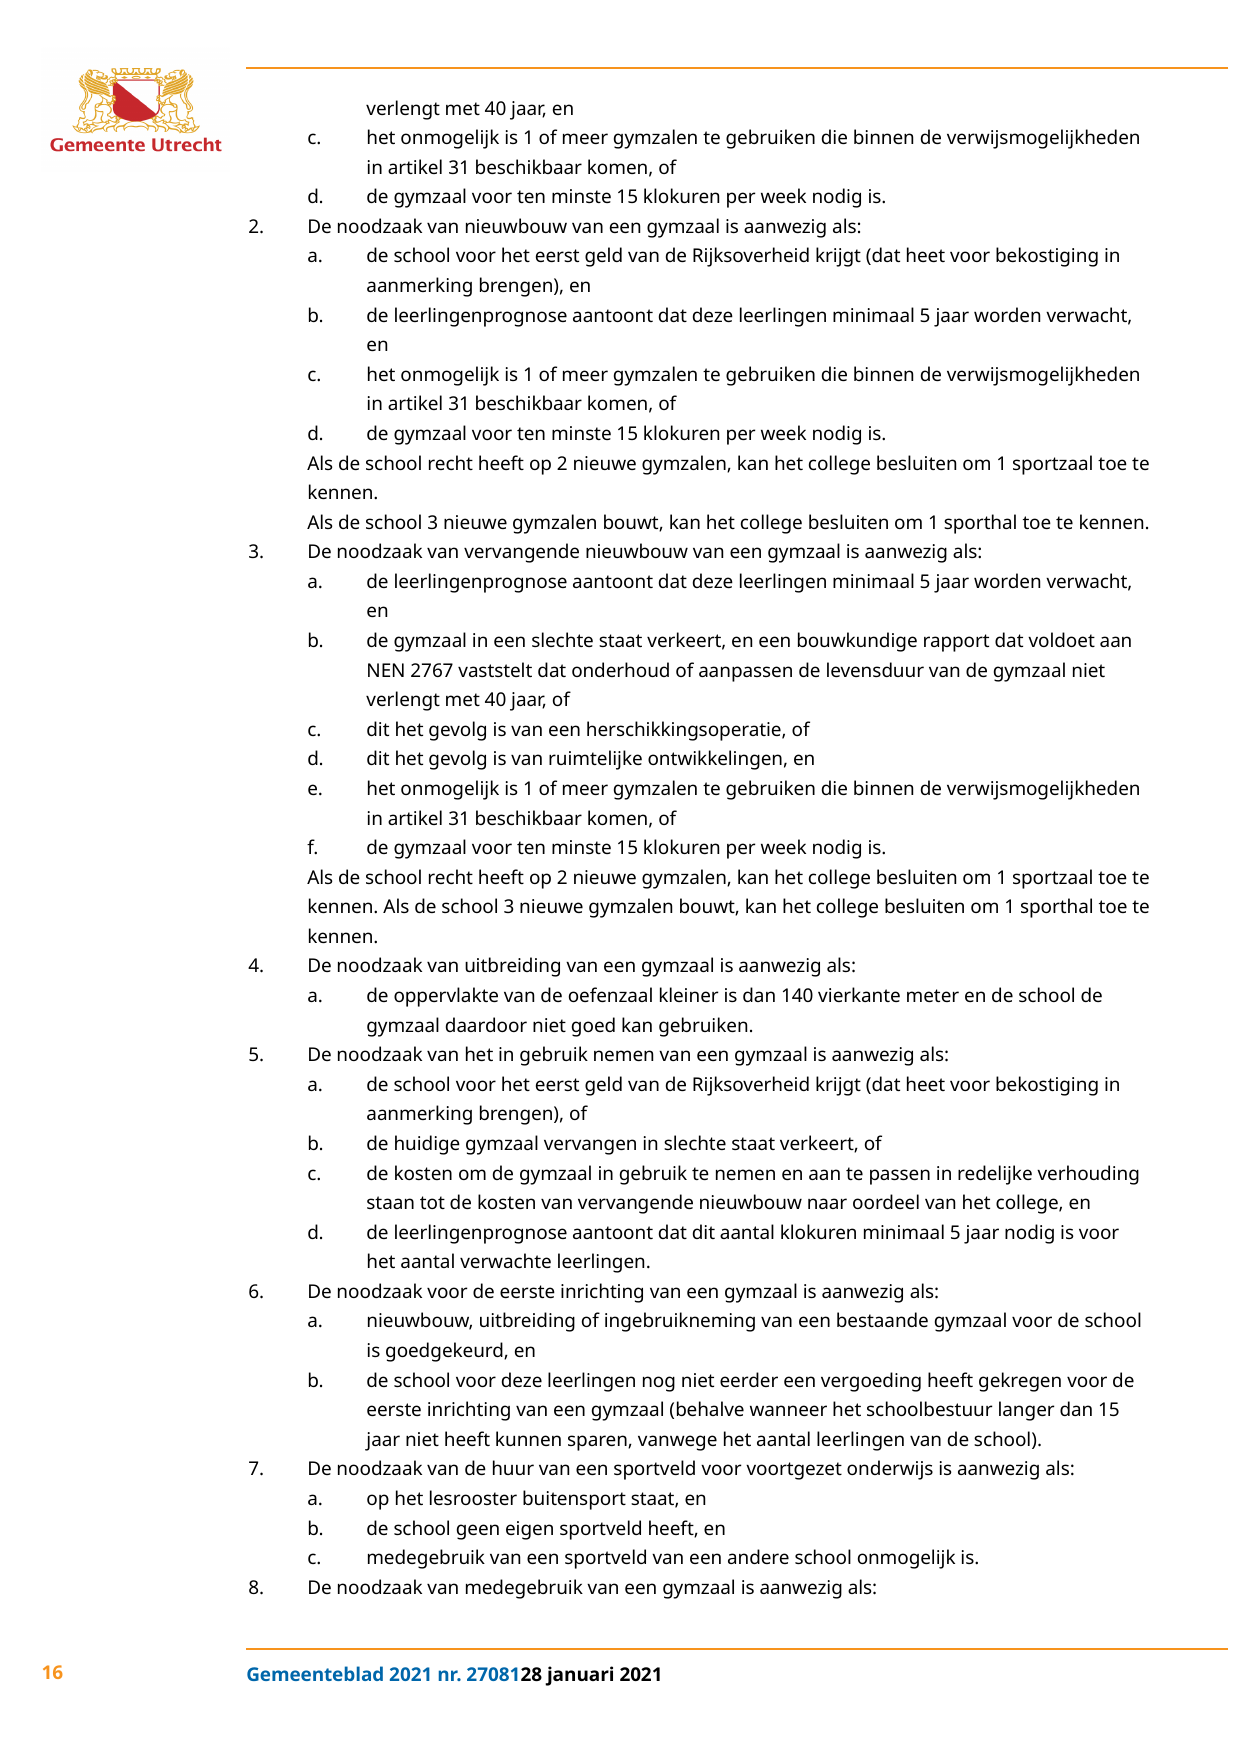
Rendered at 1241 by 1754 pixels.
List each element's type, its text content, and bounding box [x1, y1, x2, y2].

list het onmogelijk is 1 of meer gymzalen te gebruiken die binnen de verwijsmogelijkheden in artikel 31 beschikbaar komen, of [307, 775, 1152, 831]
list het onmogelijk is 1 of meer gymzalen te gebruiken die binnen de verwijsmogelijkheden in artikel 31 beschikbaar komen, of [307, 124, 1152, 180]
list Als de school recht heeft op 2 nieuwe gymzalen, kan het college besluiten om 1 sportzaal toe te kennen. Als de school 3 nieuwe gymzalen bouwt, kan het college besluiten om 1 sporthal toe te kennen. [248, 864, 1152, 949]
list dit het gevolg is van een herschikkingsoperatie, of [307, 716, 1152, 742]
list de gymzaal in een slechte staat verkeert, en een bouwkundige rapport dat voldoet aan NEN 2767 vaststelt dat onderhoud of aanpassen de levensduur van de gymzaal niet verlengt met 40 jaar, of [307, 627, 1152, 712]
list De noodzaak voor de eerste inrichting van een gymzaal is aanwezig als: [248, 1278, 1152, 1304]
list Als de school 3 nieuwe gymzalen bouwt, kan het college besluiten om 1 sporthal toe te kennen. [248, 509, 1152, 535]
list de school voor het eerst geld van de Rijksoverheid krijgt (dat heet voor bekostiging in aanmerking brengen), en [307, 243, 1152, 298]
list de leerlingenprognose aantoont dat deze leerlingen minimaal 5 jaar worden verwacht, en [307, 568, 1152, 623]
list de leerlingenprognose aantoont dat deze leerlingen minimaal 5 jaar worden verwacht, en [307, 302, 1152, 357]
list nieuwbouw, uitbreiding of ingebruikneming van een bestaande gymzaal voor de school is goedgekeurd, en [307, 1308, 1152, 1363]
list de gymzaal voor ten minste 15 klokuren per week nodig is. [307, 834, 1152, 860]
list de school voor het eerst geld van de Rijksoverheid krijgt (dat heet voor bekostiging in aanmerking brengen), of [307, 1071, 1152, 1126]
list De noodzaak van het in gebruik nemen van een gymzaal is aanwezig als: [248, 1041, 1152, 1067]
list verlengt met 40 jaar, en [307, 95, 1152, 121]
list De noodzaak van nieuwbouw van een gymzaal is aanwezig als: [248, 213, 1152, 239]
list het onmogelijk is 1 of meer gymzalen te gebruiken die binnen de verwijsmogelijkheden in artikel 31 beschikbaar komen, of [307, 361, 1152, 416]
list de gymzaal voor ten minste 15 klokuren per week nodig is. [307, 420, 1152, 446]
list medegebruik van een sportveld van een andere school onmogelijk is. [307, 1544, 1152, 1570]
list Als de school recht heeft op 2 nieuwe gymzalen, kan het college besluiten om 1 sportzaal toe te kennen. [248, 450, 1152, 505]
list de huidige gymzaal vervangen in slechte staat verkeert, of [307, 1130, 1152, 1156]
list De noodzaak van medegebruik van een gymzaal is aanwezig als: [248, 1574, 1152, 1600]
list de school geen eigen sportveld heeft, en [307, 1515, 1152, 1541]
list De noodzaak van vervangende nieuwbouw van een gymzaal is aanwezig als: [248, 538, 1152, 564]
list de school voor deze leerlingen nog niet eerder een vergoeding heeft gekregen voor de eerste inrichting van een gymzaal (behalve wanneer het schoolbestuur langer dan 15 jaar niet heeft kunnen sparen, vanwege het aantal leerlingen van de school). [307, 1367, 1152, 1452]
list de gymzaal voor ten minste 15 klokuren per week nodig is. [307, 183, 1152, 209]
list de oppervlakte van de oefenzaal kleiner is dan 140 vierkante meter en de school de gymzaal daardoor niet goed kan gebruiken. [307, 982, 1152, 1038]
list dit het gevolg is van ruimtelijke ontwikkelingen, en [307, 746, 1152, 771]
list De noodzaak van de huur van een sportveld voor voortgezet onderwijs is aanwezig als: [248, 1456, 1152, 1481]
list de kosten om de gymzaal in gebruik te nemen en aan te passen in redelijke verhouding staan tot de kosten van vervangende nieuwbouw naar oordeel van het college, en [307, 1160, 1152, 1215]
list op het lesrooster buitensport staat, en [307, 1485, 1152, 1511]
picture [41, 47, 231, 172]
list de leerlingenprognose aantoont dat dit aantal klokuren minimaal 5 jaar nodig is voor het aantal verwachte leerlingen. [307, 1219, 1152, 1274]
list De noodzaak van uitbreiding van een gymzaal is aanwezig als: [248, 953, 1152, 978]
